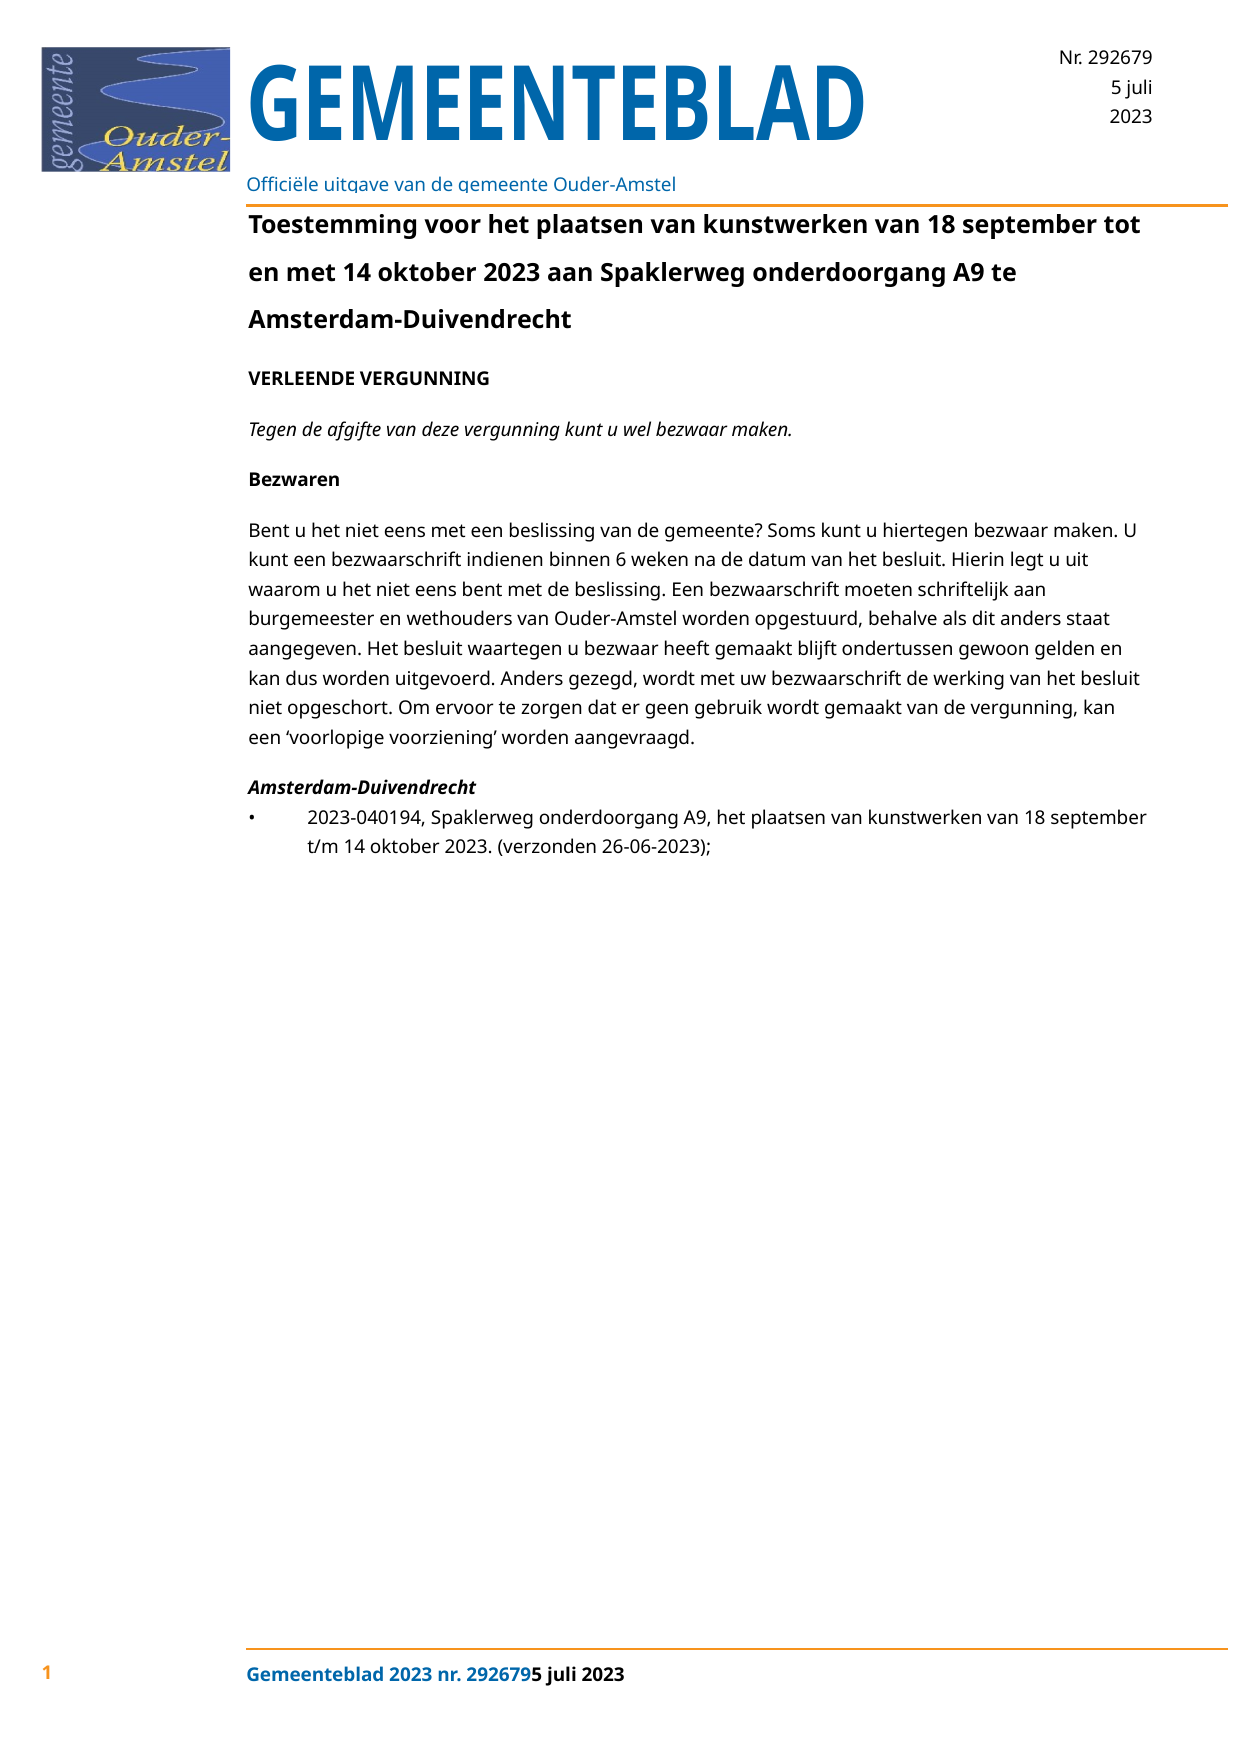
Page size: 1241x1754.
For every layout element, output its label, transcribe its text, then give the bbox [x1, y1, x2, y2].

text Bezwaren [248, 466, 1152, 492]
list 2023-040194, Spaklerweg onderdoorgang A9, het plaatsen van kunstwerken van 18 september t/m 14 oktober 2023. (verzonden 26-06-2023); [248, 804, 1152, 859]
text Bent u het niet eens met een beslissing van de gemeente? Soms kunt u hiertegen bezwaar maken. U kunt een bezwaarschrift indienen binnen 6 weken na de datum van het besluit. Hierin legt u uit waarom u het niet eens bent met de beslissing. Een bezwaarschrift moeten schriftelijk aan burgemeester en wethouders van Ouder-Amstel worden opgestuurd, behalve als dit anders staat aangegeven. Het besluit waartegen u bezwaar heeft gemaakt blijft ondertussen gewoon gelden en kan dus worden uitgevoerd. Anders gezegd, wordt met uw bezwaarschrift de werking van het besluit niet opgeschort. Om ervoor te zorgen dat er geen gebruik wordt gemaakt van de vergunning, kan een ‘voorlopige voorziening’ worden aangevraagd. [248, 517, 1152, 749]
text Toestemming voor het plaatsen van kunstwerken van 18 september tot en met 14 oktober 2023 aan Spaklerweg onderdoorgang A9 te Amsterdam-Duivendrecht [248, 207, 1152, 336]
text VERLEENDE VERGUNNING [248, 366, 1152, 391]
text Amsterdam-Duivendrecht [248, 774, 1152, 800]
text Tegen de afgifte van deze vergunning kunt u wel bezwaar maken. [248, 416, 1152, 442]
picture [41, 47, 231, 172]
